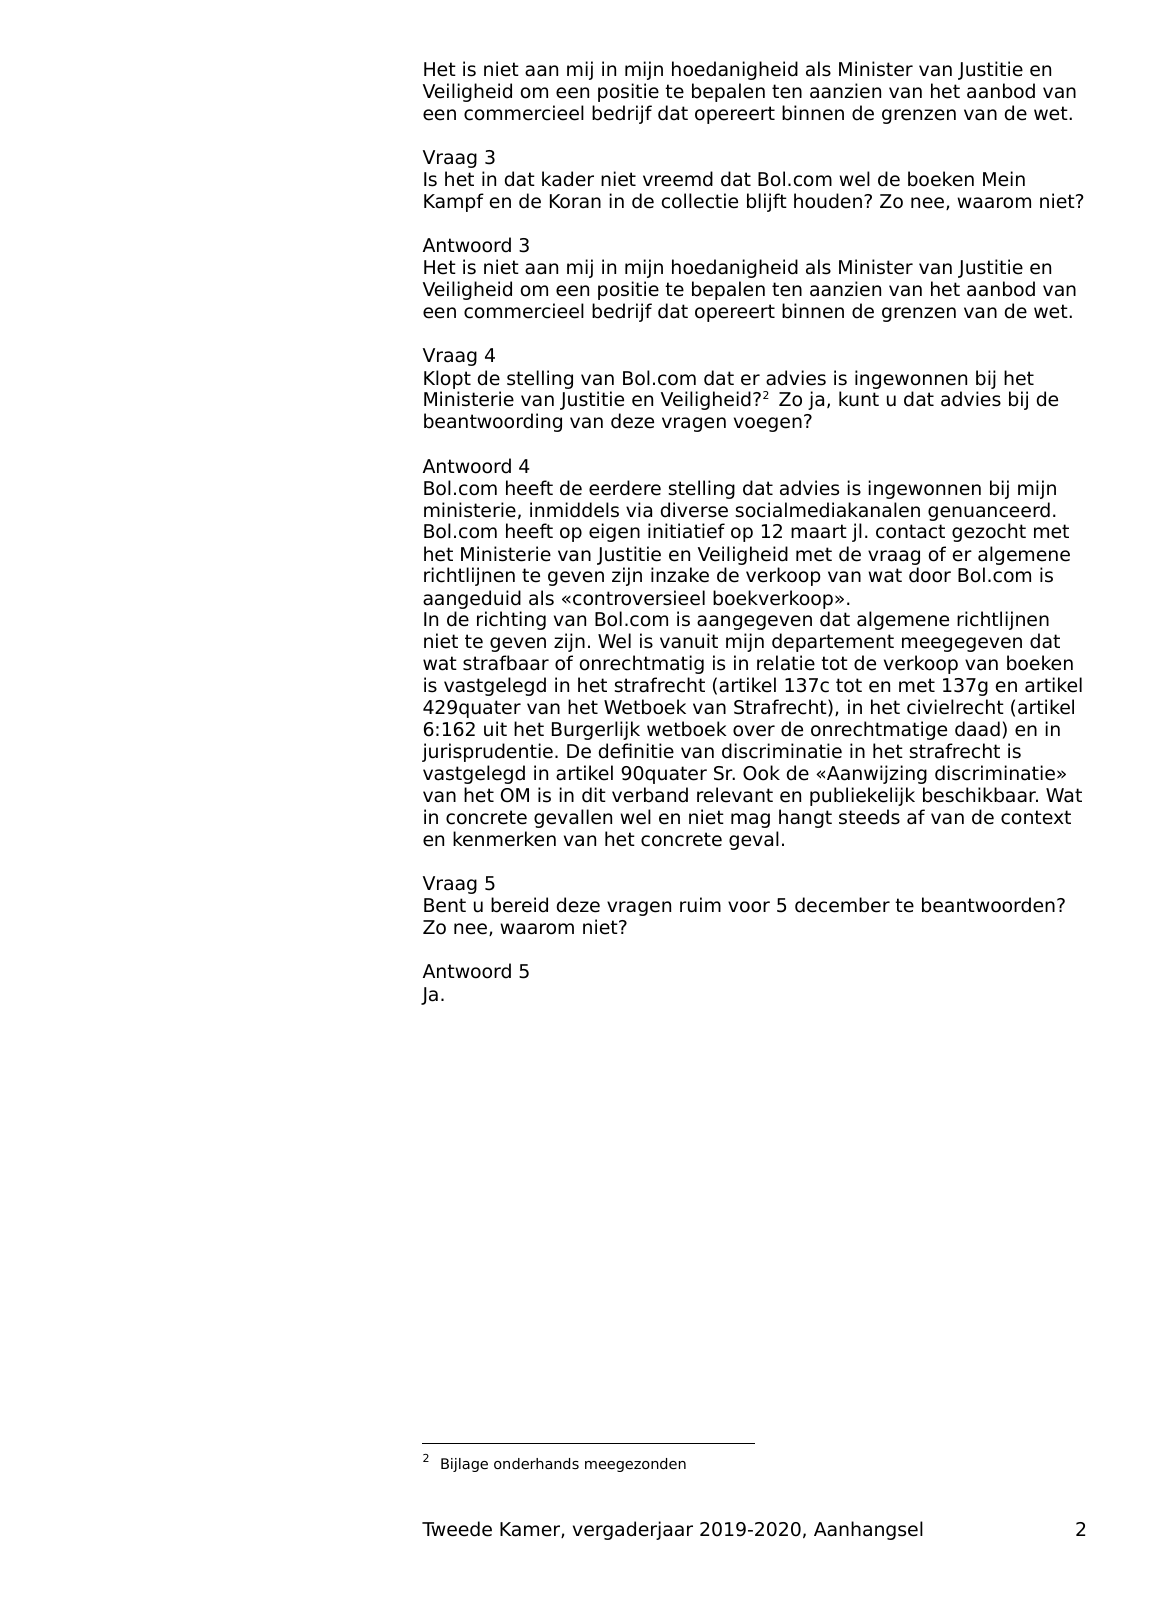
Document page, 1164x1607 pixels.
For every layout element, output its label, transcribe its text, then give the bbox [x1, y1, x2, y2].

text Het is niet aan mij in mijn hoedanigheid als Minister van Justitie en Veiligheid om een positie te bepalen ten aanzien van het aanbod van een commercieel bedrijf dat opereert binnen de grenzen van de wet. [422, 59, 1087, 125]
text Vraag 4 [422, 345, 1087, 367]
text In de richting van Bol.com is aangegeven dat algemene richtlijnen niet te geven zijn. Wel is vanuit mijn departement meegegeven dat wat strafbaar of onrechtmatig is in relatie tot de verkoop van boeken is vastgelegd in het strafrecht (artikel 137c tot en met 137g en artikel 429quater van het Wetboek van Strafrecht), in het civielrecht (artikel 6:162 uit het Burgerlijk wetboek over de onrechtmatige daad) en in jurisprudentie. De definitie van discriminatie in het strafrecht is vastgelegd in artikel 90quater Sr. Ook de «Aanwijzing discriminatie» van het OM is in dit verband relevant en publiekelijk beschikbaar. Wat in concrete gevallen wel en niet mag hangt steeds af van de context en kenmerken van het concrete geval. [422, 609, 1087, 851]
text Antwoord 3 [422, 235, 1087, 257]
text Het is niet aan mij in mijn hoedanigheid als Minister van Justitie en Veiligheid om een positie te bepalen ten aanzien van het aanbod van een commercieel bedrijf dat opereert binnen de grenzen van de wet. [422, 257, 1087, 323]
text Antwoord 5 [422, 961, 1087, 983]
text Bijlage onderhands meegezonden [422, 1452, 1087, 1474]
text Vraag 3 [422, 147, 1087, 169]
text Is het in dat kader niet vreemd dat Bol.com wel de boeken Mein Kampf en de Koran in de collectie blijft houden? Zo nee, waarom niet? [422, 169, 1087, 213]
text Bol.com heeft de eerdere stelling dat advies is ingewonnen bij mijn ministerie, inmiddels via diverse socialmediakanalen genuanceerd. Bol.com heeft op eigen initiatief op 12 maart jl. contact gezocht met het Ministerie van Justitie en Veiligheid met de vraag of er algemene richtlijnen te geven zijn inzake de verkoop van wat door Bol.com is aangeduid als «controversieel boekverkoop». [422, 477, 1087, 609]
text Vraag 5 [422, 873, 1087, 895]
text Klopt de stelling van Bol.com dat er advies is ingewonnen bij het Ministerie van Justitie en Veiligheid? Zo ja, kunt u dat advies bij de beantwoording van deze vragen voegen? [422, 367, 1087, 433]
text Ja. [422, 983, 1087, 1005]
text Bent u bereid deze vragen ruim voor 5 december te beantwoorden? Zo nee, waarom niet? [422, 895, 1087, 939]
text Antwoord 4 [422, 456, 1087, 477]
